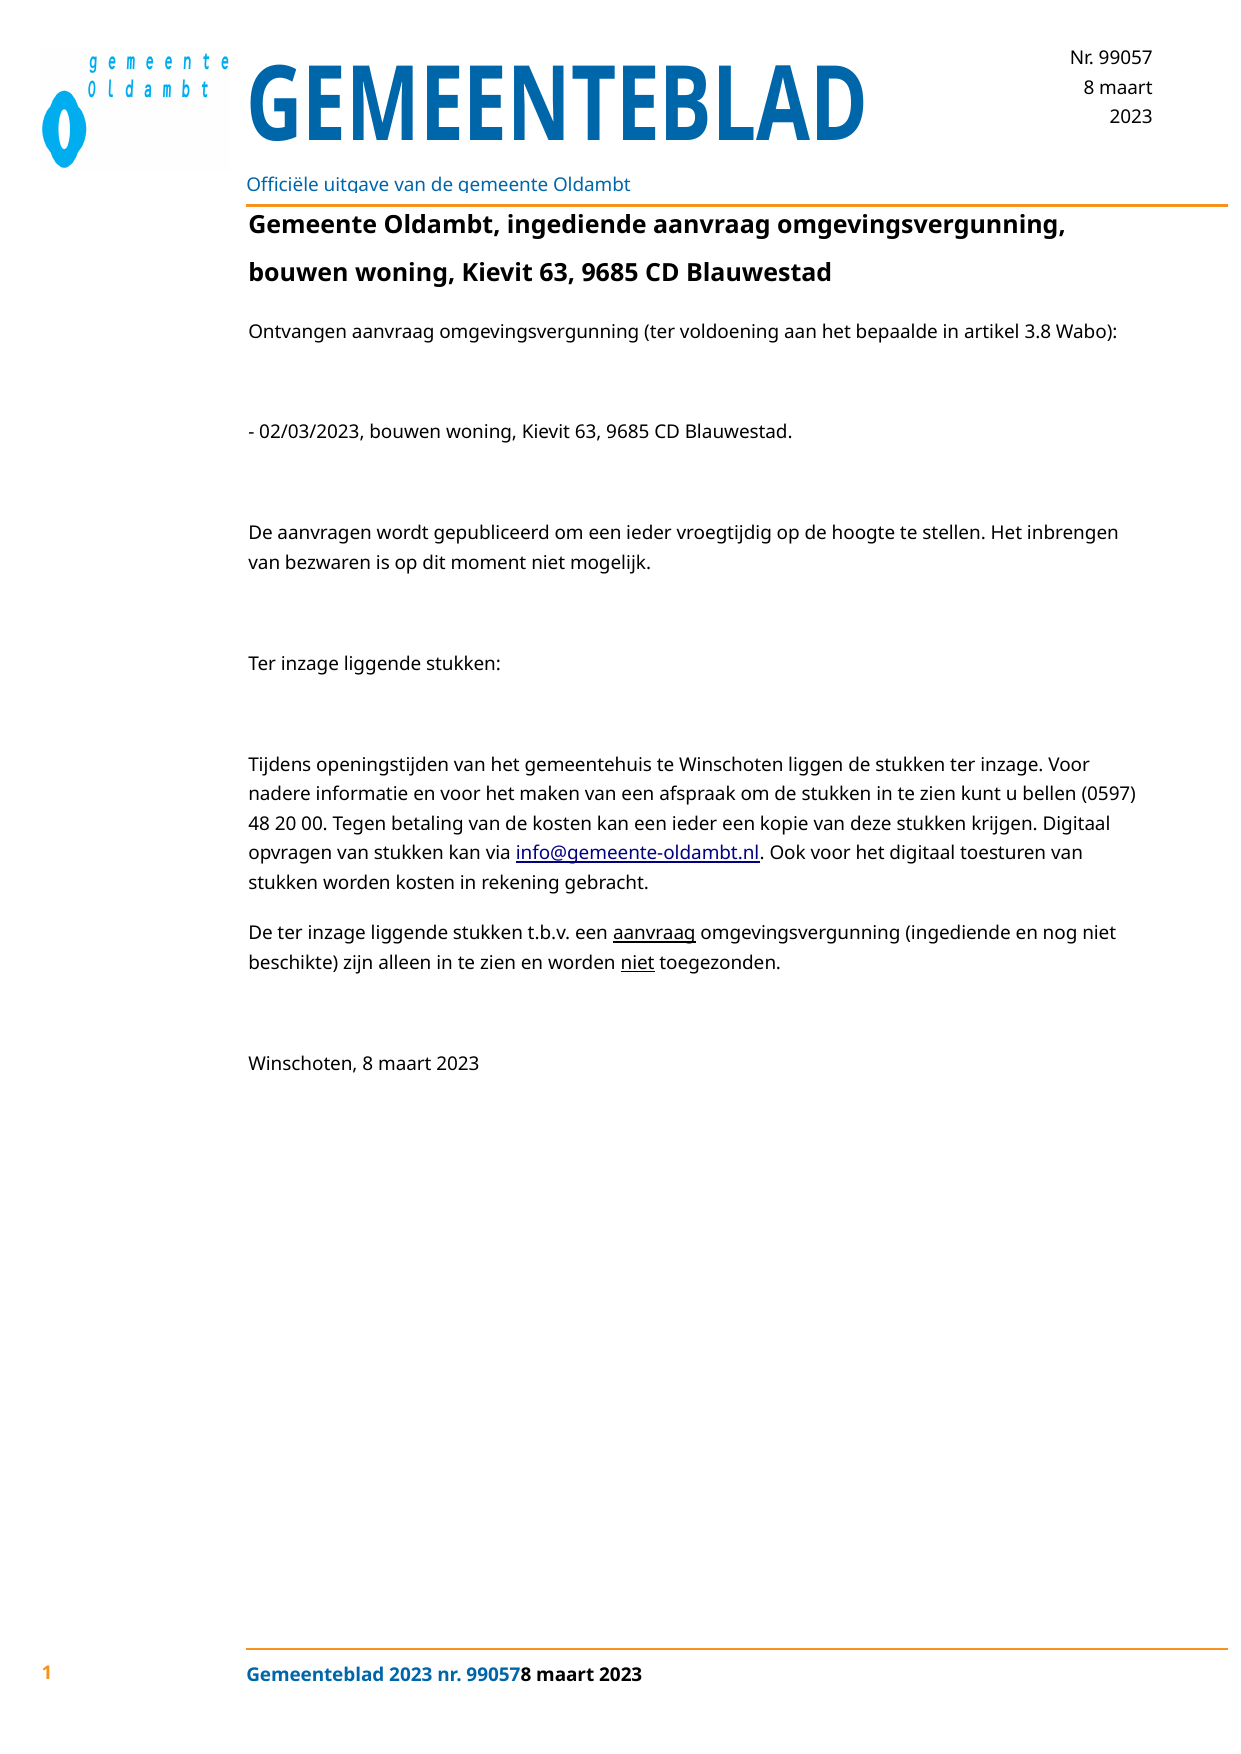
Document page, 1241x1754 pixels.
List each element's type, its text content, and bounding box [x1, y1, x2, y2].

text Winschoten, 8 maart 2023 [248, 1050, 1152, 1076]
text Ter inzage liggende stukken: [248, 650, 1152, 676]
text - 02/03/2023, bouwen woning, Kievit 63, 9685 CD Blauwestad. [248, 419, 1152, 444]
text Ontvangen aanvraag omgevingsvergunning (ter voldoening aan het bepaalde in artikel 3.8 Wabo): [248, 318, 1152, 344]
picture [41, 47, 231, 172]
text Gemeente Oldambt, ingediende aanvraag omgevingsvergunning, bouwen woning, Kievit 63, 9685 CD Blauwestad [248, 207, 1152, 288]
text De aanvragen wordt gepubliceerd om een ieder vroegtijdig op de hoogte te stellen. Het inbrengen van bezwaren is op dit moment niet mogelijk. [248, 519, 1152, 575]
text Tijdens openingstijden van het gemeentehuis te Winschoten liggen de stukken ter inzage. Voor nadere informatie en voor het maken van een afspraak om de stukken in te zien kunt u bellen (0597) 48 20 00. Tegen betaling van de kosten kan een ieder een kopie van deze stukken krijgen. Digitaal opvragen van stukken kan via info@gemeente-oldambt.nl. Ook voor het digitaal toesturen van stukken worden kosten in rekening gebracht. [248, 751, 1152, 895]
text De ter inzage liggende stukken t.b.v. een aanvraag omgevingsvergunning (ingediende en nog niet beschikte) zijn alleen in te zien en worden niet toegezonden. [248, 919, 1152, 975]
